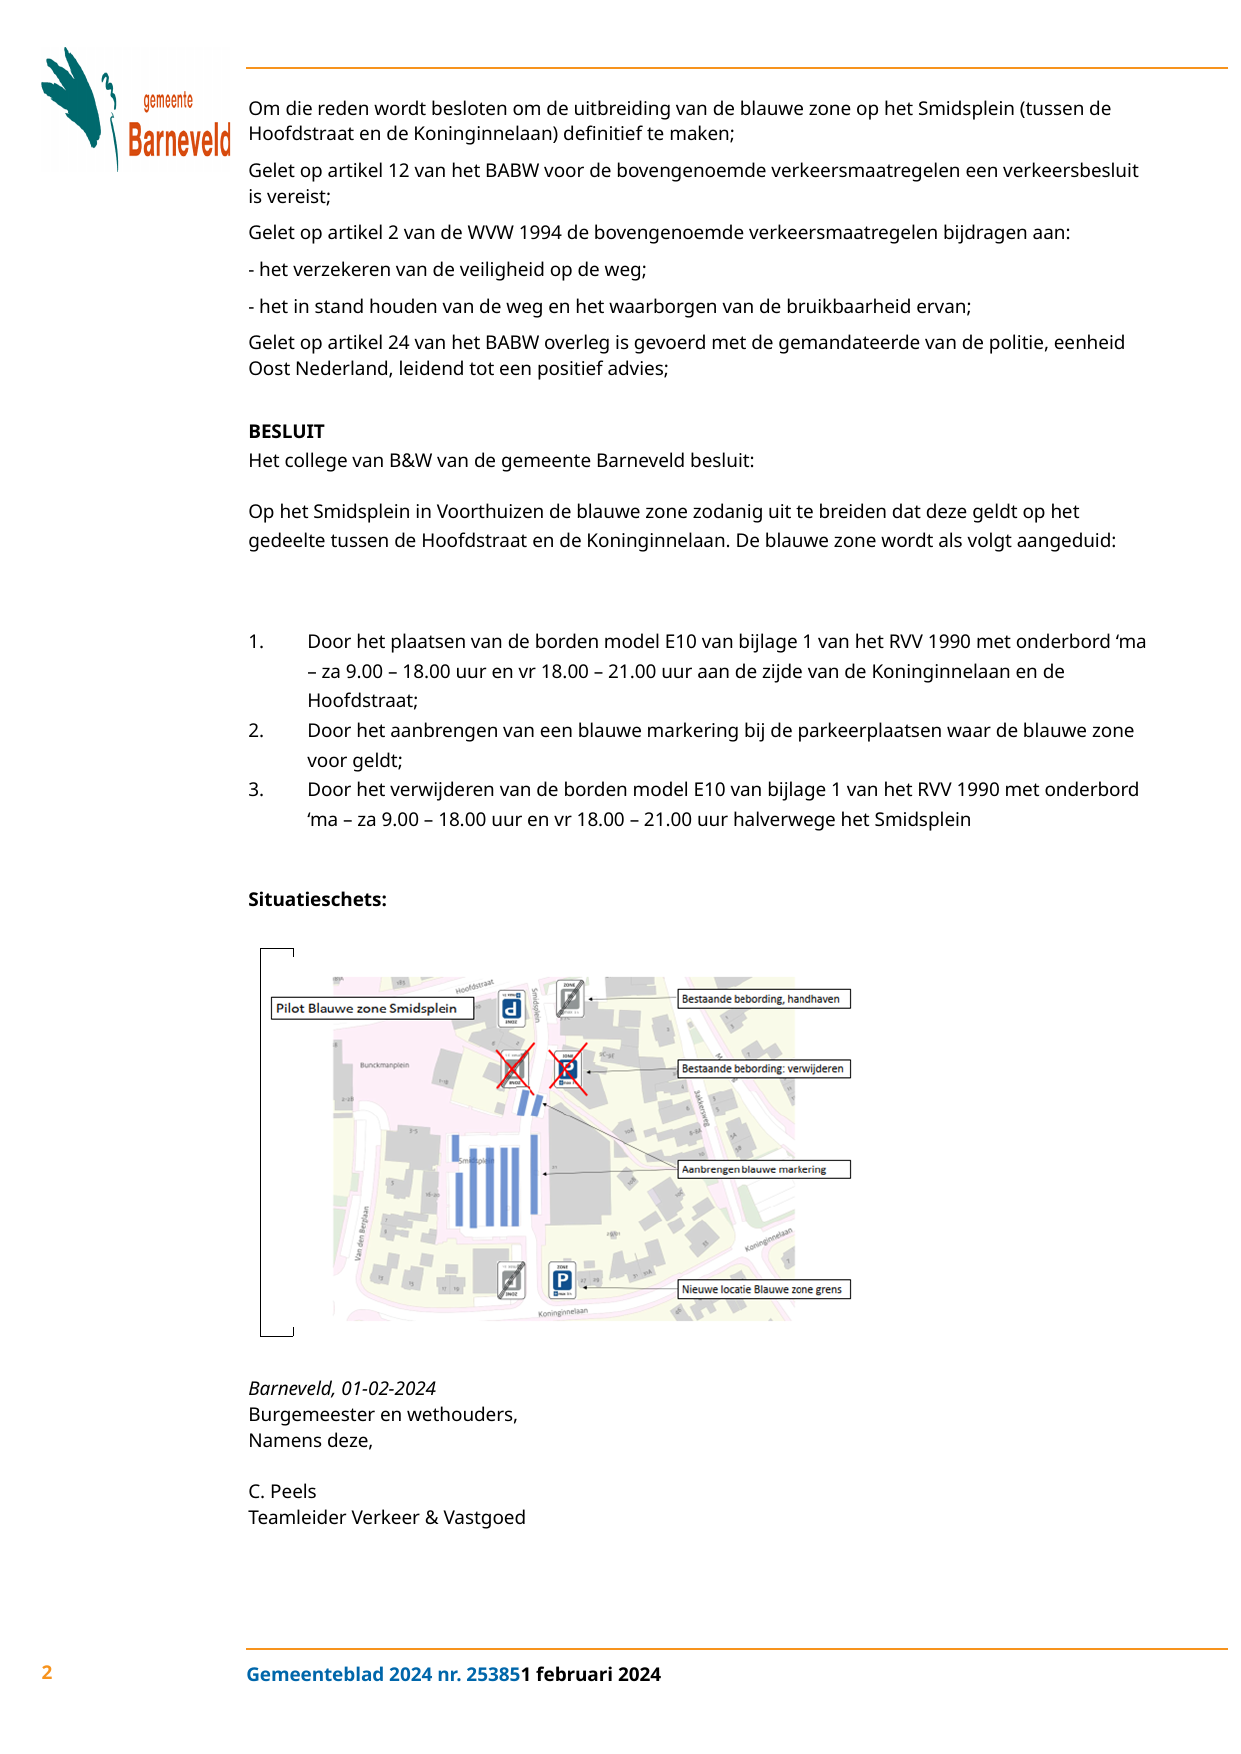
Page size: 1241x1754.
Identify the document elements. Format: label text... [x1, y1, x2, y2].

text - het verzekeren van de veiligheid op de weg; [248, 256, 1152, 282]
text Gelet op artikel 24 van het BABW overleg is gevoerd met de gemandateerde van de politie, eenheid Oost Nederland, leidend tot een positief advies; [248, 329, 1152, 381]
text Het college van B&W van de gemeente Barneveld besluit: [248, 448, 1152, 473]
text Burgemeester en wethouders, [248, 1401, 1152, 1427]
text Barneveld, 01-02-2024 [248, 1375, 1152, 1401]
text Situatieschets: [248, 886, 1152, 912]
text C. Peels [248, 1478, 1152, 1504]
text Gelet op artikel 2 van de WVW 1994 de bovengenoemde verkeersmaatregelen bijdragen aan: [248, 219, 1152, 245]
text Op het Smidsplein in Voorthuizen de blauwe zone zodanig uit te breiden dat deze geldt op het gedeelte tussen de Hoofdstraat en de Koninginnelaan. De blauwe zone wordt als volgt aangeduid: [248, 498, 1152, 553]
text BESLUIT [248, 418, 1152, 444]
picture [268, 957, 860, 1327]
list Door het verwijderen van de borden model E10 van bijlage 1 van het RVV 1990 met onderbord ‘ma – za 9.00 – 18.00 uur en vr 18.00 – 21.00 uur halverwege het Smidsplein [248, 776, 1152, 832]
text Om die reden wordt besloten om de uitbreiding van de blauwe zone op het Smidsplein (tussen de Hoofdstraat en de Koninginnelaan) definitief te maken; [248, 95, 1152, 146]
text Namens deze, [248, 1427, 1152, 1453]
list Door het plaatsen van de borden model E10 van bijlage 1 van het RVV 1990 met onderbord ‘ma – za 9.00 – 18.00 uur en vr 18.00 – 21.00 uur aan de zijde van de Koninginnelaan en de Hoofdstraat; [248, 628, 1152, 713]
text Teamleider Verkeer & Vastgoed [248, 1504, 1152, 1530]
picture [41, 47, 231, 172]
list Door het aanbrengen van een blauwe markering bij de parkeerplaatsen waar de blauwe zone voor geldt; [248, 717, 1152, 772]
text - het in stand houden van de weg en het waarborgen van de bruikbaarheid ervan; [248, 293, 1152, 319]
text Gelet op artikel 12 van het BABW voor de bovengenoemde verkeersmaatregelen een verkeersbesluit is vereist; [248, 157, 1152, 209]
